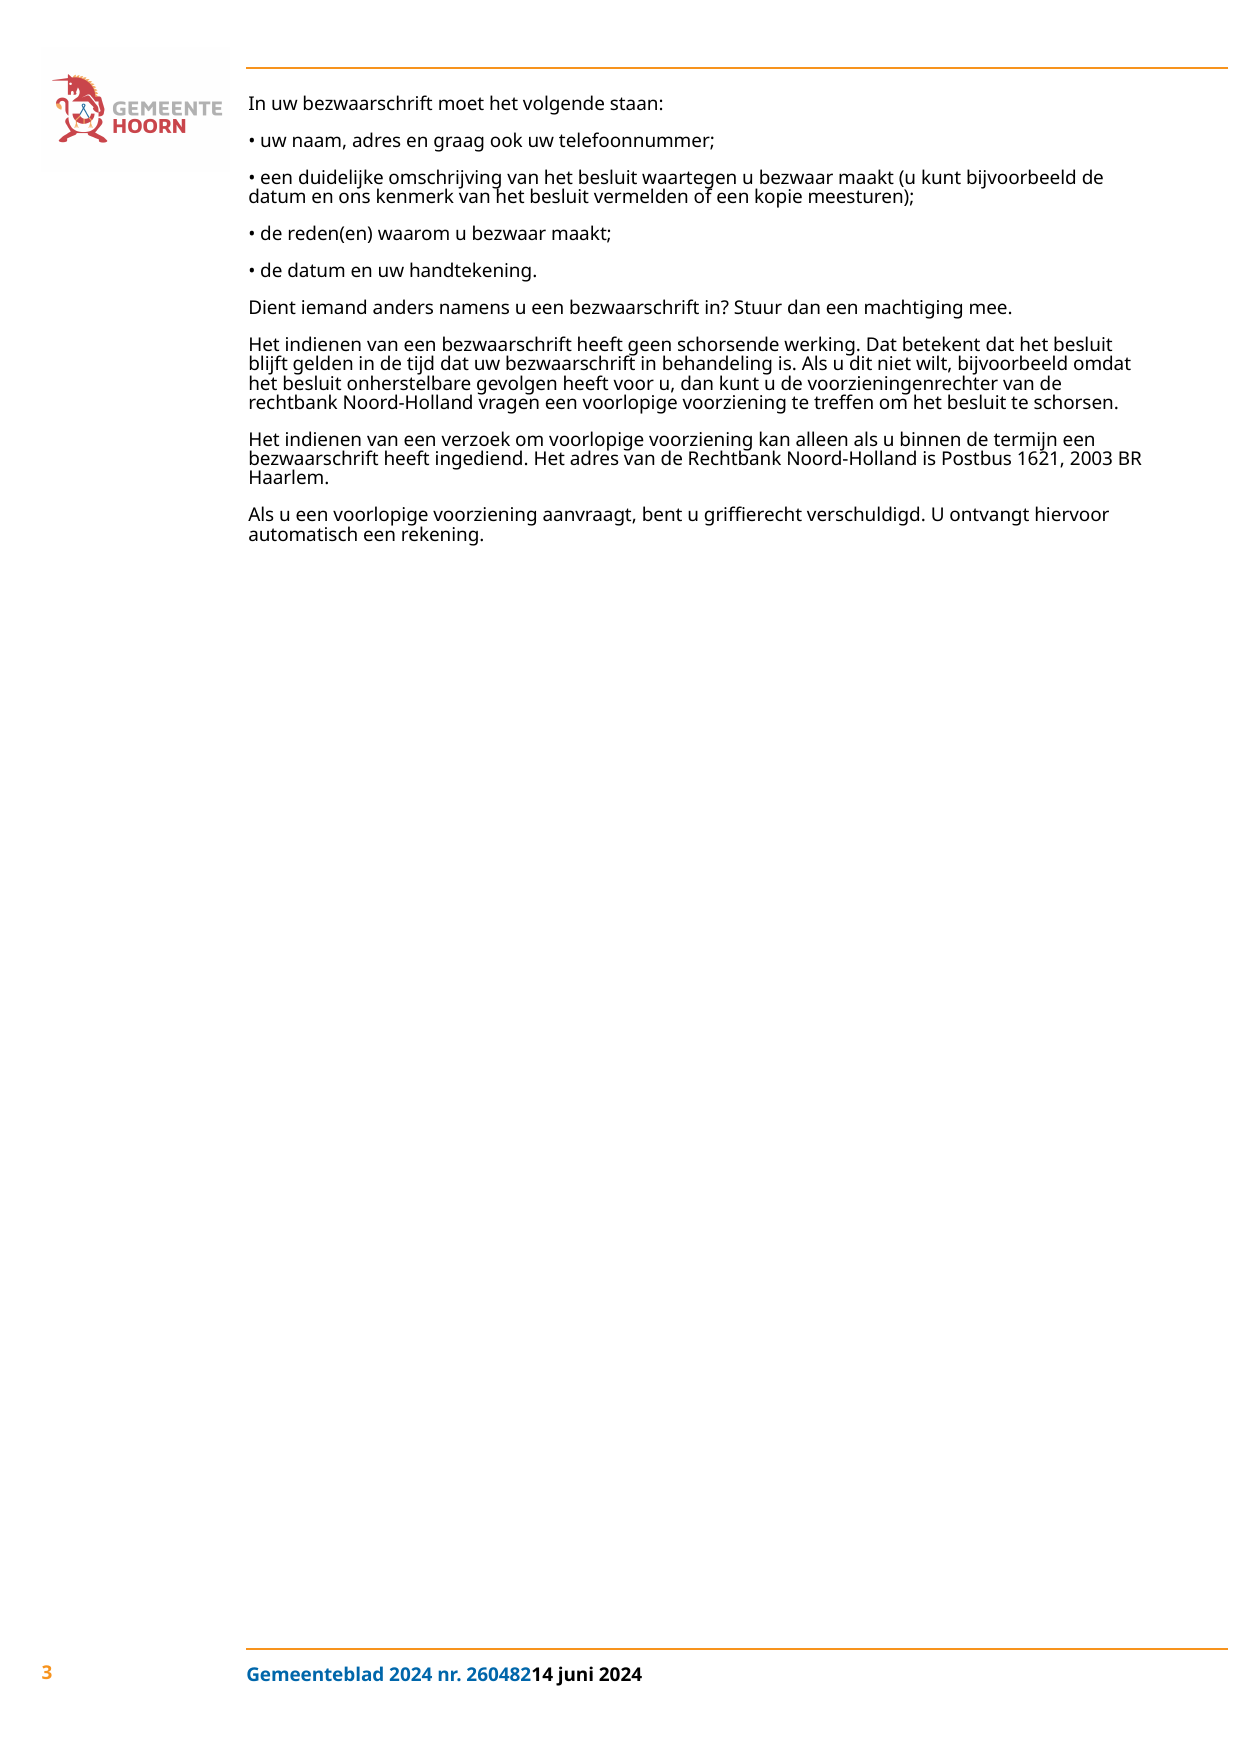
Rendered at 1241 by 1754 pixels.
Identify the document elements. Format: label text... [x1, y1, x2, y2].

text • uw naam, adres en graag ook uw telefoonnummer; [248, 132, 1152, 151]
text Dient iemand anders namens u een bezwaarschrift in? Stuur dan een machtiging mee. [248, 299, 1152, 318]
text • de reden(en) waarom u bezwaar maakt; [248, 225, 1152, 244]
picture [41, 47, 231, 172]
text Het indienen van een verzoek om voorlopige voorziening kan alleen als u binnen de termijn een bezwaarschrift heeft ingediend. Het adres van de Rechtbank Noord-Holland is Postbus 1621, 2003 BR Haarlem. [248, 431, 1152, 488]
text Als u een voorlopige voorziening aanvraagt, bent u griffierecht verschuldigd. U ontvangt hiervoor automatisch een rekening. [248, 506, 1152, 545]
text • de datum en uw handtekening. [248, 262, 1152, 281]
text Het indienen van een bezwaarschrift heeft geen schorsende werking. Dat betekent dat het besluit blijft gelden in de tijd dat uw bezwaarschrift in behandeling is. Als u dit niet wilt, bijvoorbeeld omdat het besluit onherstelbare gevolgen heeft voor u, dan kunt u de voorzieningenrechter van de rechtbank Noord-Holland vragen een voorlopige voorziening te treffen om het besluit te schorsen. [248, 336, 1152, 413]
text • een duidelijke omschrijving van het besluit waartegen u bezwaar maakt (u kunt bijvoorbeeld de datum en ons kenmerk van het besluit vermelden of een kopie meesturen); [248, 169, 1152, 207]
text In uw bezwaarschrift moet het volgende staan: [248, 95, 1152, 114]
